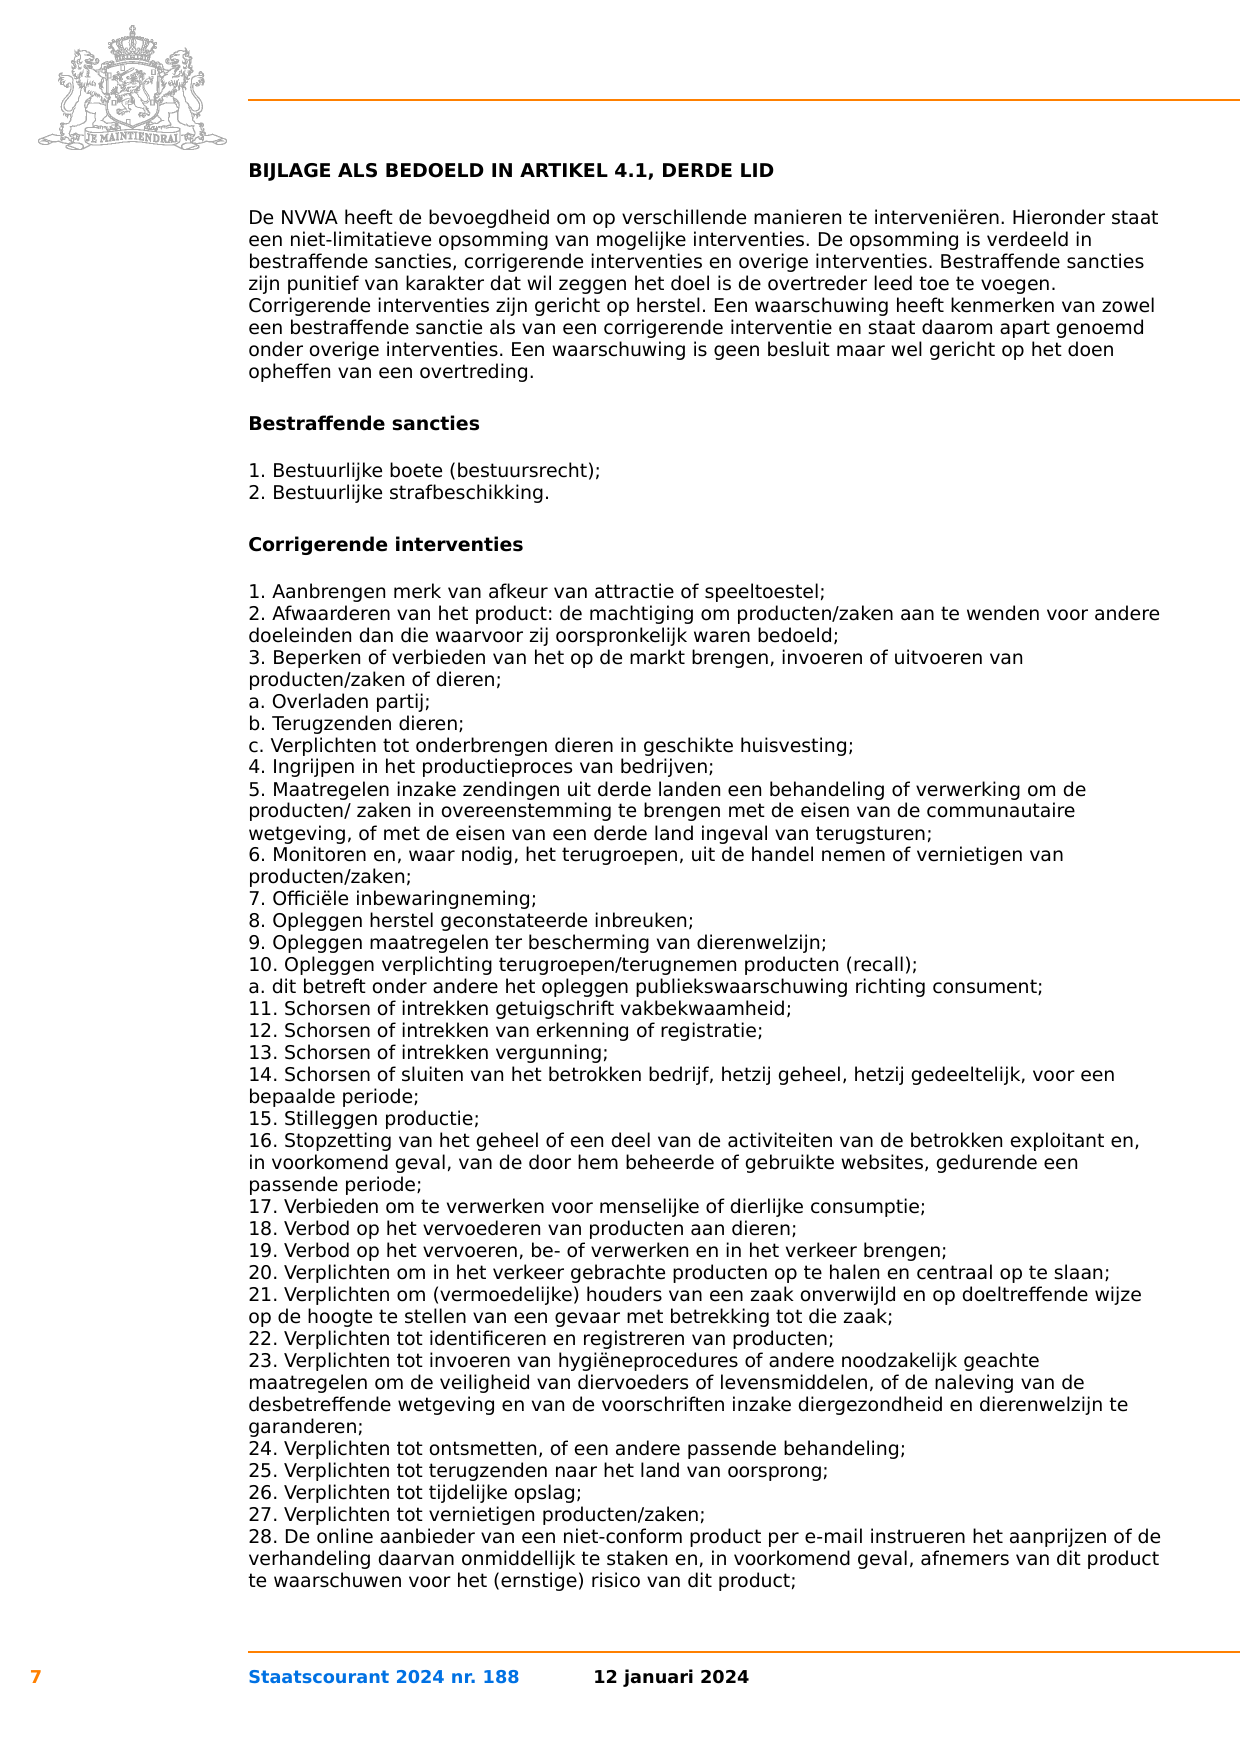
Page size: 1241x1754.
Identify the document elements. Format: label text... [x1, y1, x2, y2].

text 13. Schorsen of intrekken vergunning; [248, 1042, 1163, 1064]
subtitle Bestraffende sancties [248, 413, 1163, 435]
text 12. Schorsen of intrekken van erkenning of registratie; [248, 1020, 1163, 1042]
text 20. Verplichten om in het verkeer gebrachte producten op te halen en centraal op te slaan; [248, 1262, 1163, 1284]
text 19. Verbod op het vervoeren, be- of verwerken en in het verkeer brengen; [248, 1240, 1163, 1262]
text 4. Ingrijpen in het productieproces van bedrijven; [248, 756, 1163, 778]
text 10. Opleggen verplichting terugroepen/terugnemen producten (recall); [248, 954, 1163, 976]
text 17. Verbieden om te verwerken voor menselijke of dierlijke consumptie; [248, 1196, 1163, 1218]
text 16. Stopzetting van het geheel of een deel van de activiteiten van de betrokken exploitant en, in voorkomend geval, van de door hem beheerde of gebruikte websites, gedurende een passende periode; [248, 1130, 1163, 1196]
text 2. Afwaarderen van het product: de machtiging om producten/zaken aan te wenden voor andere doeleinden dan die waarvoor zij oorspronkelijk waren bedoeld; [248, 603, 1163, 647]
text 2. Bestuurlijke strafbeschikking. [248, 482, 1163, 504]
text 18. Verbod op het vervoederen van producten aan dieren; [248, 1218, 1163, 1240]
text 7. Officiële inbewaringneming; [248, 888, 1163, 910]
text 24. Verplichten tot ontsmetten, of een andere passende behandeling; [248, 1438, 1163, 1460]
text 28. De online aanbieder van een niet-conform product per e-mail instrueren het aanprijzen of de verhandeling daarvan onmiddellijk te staken en, in voorkomend geval, afnemers van dit product te waarschuwen voor het (ernstige) risico van dit product; [248, 1526, 1163, 1592]
text a. dit betreft onder andere het opleggen publiekswaarschuwing richting consument; [248, 976, 1163, 998]
text 1. Aanbrengen merk van afkeur van attractie of speeltoestel; [248, 581, 1163, 603]
text 5. Maatregelen inzake zendingen uit derde landen een behandeling of verwerking om de producten/ zaken in overeenstemming te brengen met de eisen van de communautaire wetgeving, of met de eisen van een derde land ingeval van terugsturen; [248, 778, 1163, 844]
text 14. Schorsen of sluiten van het betrokken bedrijf, hetzij geheel, hetzij gedeeltelijk, voor een bepaalde periode; [248, 1064, 1163, 1108]
text 27. Verplichten tot vernietigen producten/zaken; [248, 1504, 1163, 1526]
text 21. Verplichten om (vermoedelijke) houders van een zaak onverwijld en op doeltreffende wijze op de hoogte te stellen van een gevaar met betrekking tot die zaak; [248, 1284, 1163, 1328]
text 1. Bestuurlijke boete (bestuursrecht); [248, 460, 1163, 482]
text 9. Opleggen maatregelen ter bescherming van dierenwelzijn; [248, 932, 1163, 954]
text 25. Verplichten tot terugzenden naar het land van oorsprong; [248, 1460, 1163, 1482]
picture [38, 25, 227, 150]
text 26. Verplichten tot tijdelijke opslag; [248, 1482, 1163, 1504]
text a. Overladen partij; [248, 691, 1163, 712]
text b. Terugzenden dieren; [248, 712, 1163, 734]
text 22. Verplichten tot identificeren en registreren van producten; [248, 1328, 1163, 1350]
text 15. Stilleggen productie; [248, 1108, 1163, 1130]
text De NVWA heeft de bevoegdheid om op verschillende manieren te interveniëren. Hieronder staat een niet-limitatieve opsomming van mogelijke interventies. De opsomming is verdeeld in bestraffende sancties, corrigerende interventies en overige interventies. Bestraffende sancties zijn punitief van karakter dat wil zeggen het doel is de overtreder leed toe te voegen. Corrigerende interventies zijn gericht op herstel. Een waarschuwing heeft kenmerken van zowel een bestraffende sanctie als van een corrigerende interventie en staat daarom apart genoemd onder overige interventies. Een waarschuwing is geen besluit maar wel gericht op het doen opheffen van een overtreding. [248, 207, 1163, 383]
text c. Verplichten tot onderbrengen dieren in geschikte huisvesting; [248, 734, 1163, 756]
text 11. Schorsen of intrekken getuigschrift vakbekwaamheid; [248, 998, 1163, 1020]
subtitle BIJLAGE ALS BEDOELD IN ARTIKEL 4.1, DERDE LID [248, 160, 1163, 182]
text 8. Opleggen herstel geconstateerde inbreuken; [248, 910, 1163, 932]
text 6. Monitoren en, waar nodig, het terugroepen, uit de handel nemen of vernietigen van producten/zaken; [248, 844, 1163, 888]
subtitle Corrigerende interventies [248, 534, 1163, 556]
text 3. Beperken of verbieden van het op de markt brengen, invoeren of uitvoeren van producten/zaken of dieren; [248, 647, 1163, 691]
text 23. Verplichten tot invoeren van hygiëneprocedures of andere noodzakelijk geachte maatregelen om de veiligheid van diervoeders of levensmiddelen, of de naleving van de desbetreffende wetgeving en van de voorschriften inzake diergezondheid en dierenwelzijn te garanderen; [248, 1350, 1163, 1438]
